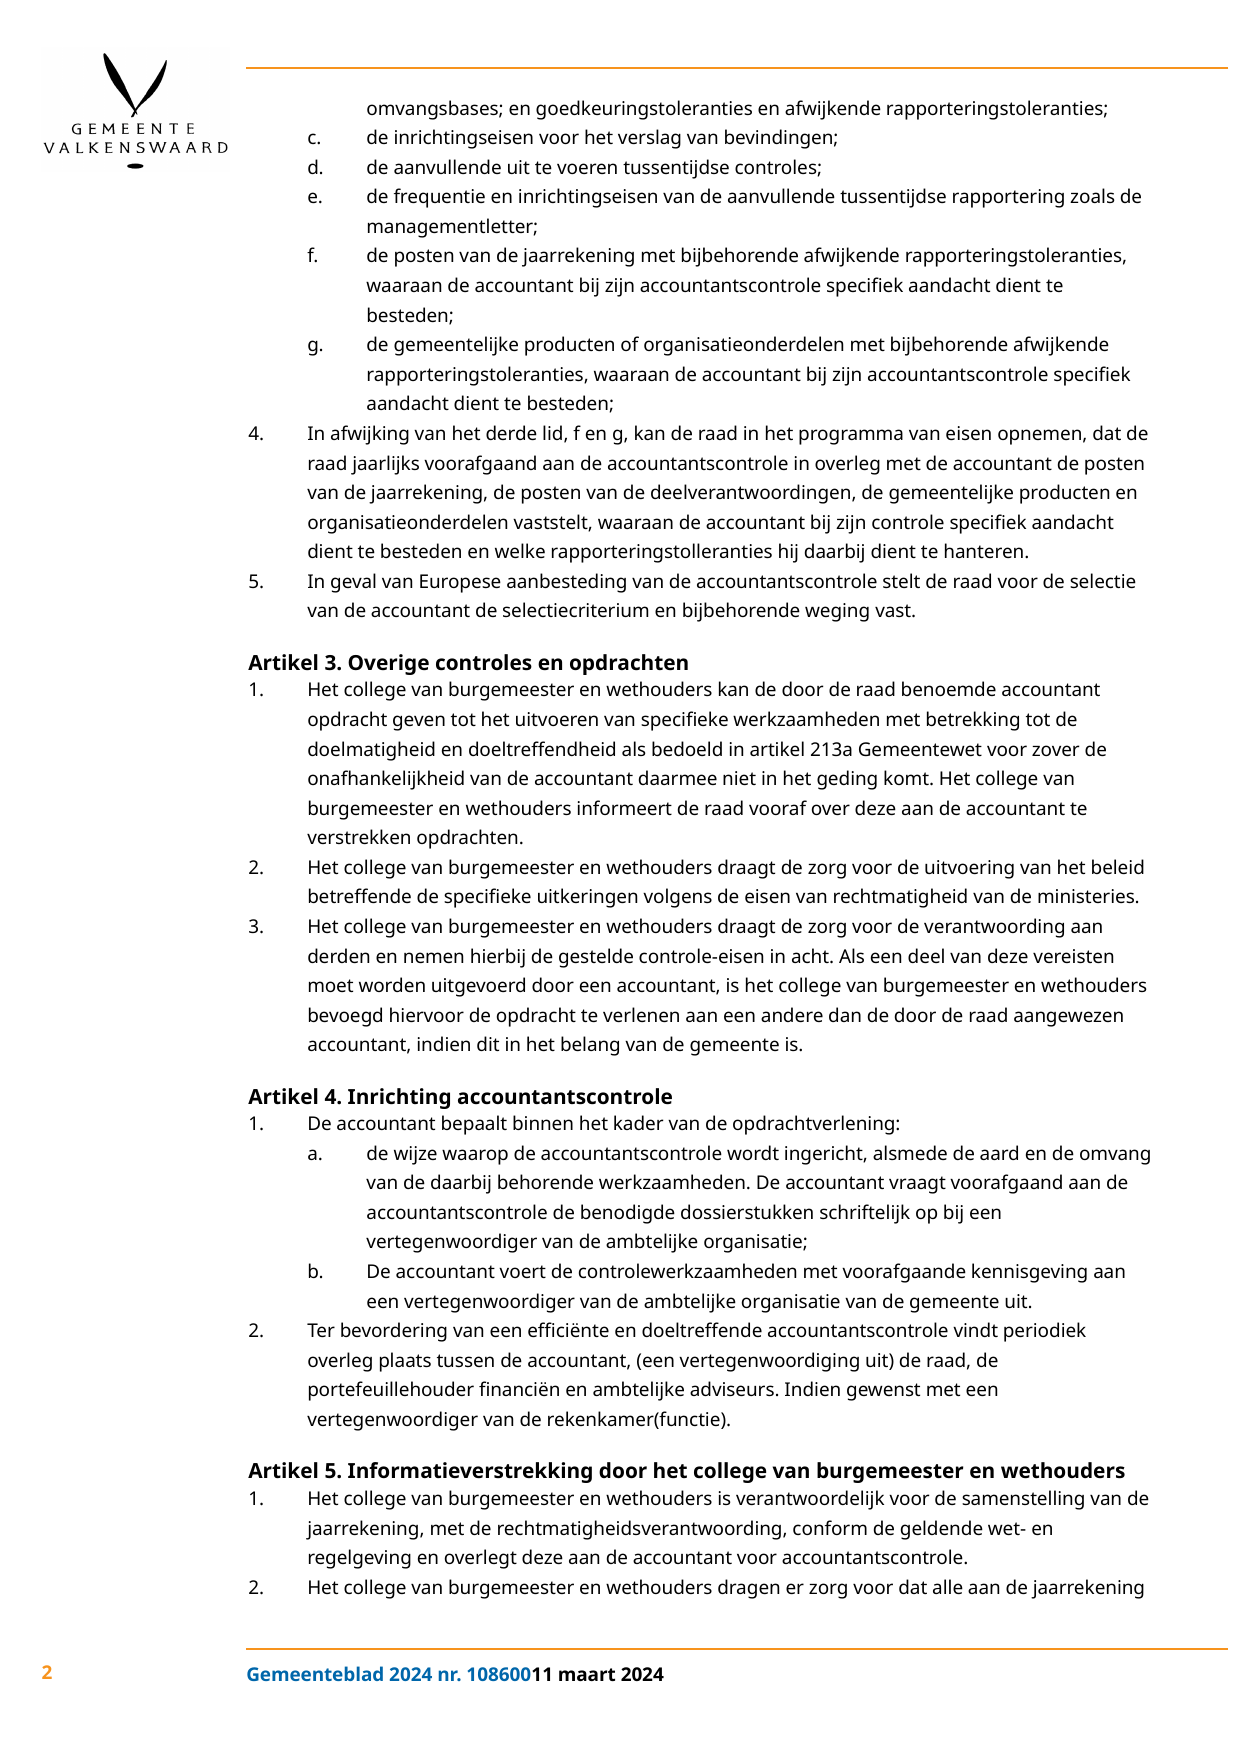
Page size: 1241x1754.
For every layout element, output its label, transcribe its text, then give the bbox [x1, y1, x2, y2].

list de aanvullende uit te voeren tussentijdse controles; [307, 154, 1152, 180]
list de wijze waarop de accountantscontrole wordt ingericht, alsmede de aard en de omvang van de daarbij behorende werkzaamheden. De accountant vraagt voorafgaand aan de accountantscontrole de benodigde dossierstukken schriftelijk op bij een vertegenwoordiger van de ambtelijke organisatie; [307, 1140, 1152, 1254]
list Het college van burgemeester en wethouders kan de door de raad benoemde accountant opdracht geven tot het uitvoeren van specifieke werkzaamheden met betrekking tot de doelmatigheid en doeltreffendheid als bedoeld in artikel 213a Gemeentewet voor zover de onafhankelijkheid van de accountant daarmee niet in het geding komt. Het college van burgemeester en wethouders informeert de raad vooraf over deze aan de accountant te verstrekken opdrachten. [248, 677, 1152, 850]
list Het college van burgemeester en wethouders is verantwoordelijk voor de samenstelling van de jaarrekening, met de rechtmatigheidsverantwoording, conform de geldende wet- en regelgeving en overlegt deze aan de accountant voor accountantscontrole. [248, 1485, 1152, 1570]
text Artikel 4. Inrichting accountantscontrole [248, 1082, 1152, 1110]
list Het college van burgemeester en wethouders draagt de zorg voor de verantwoording aan derden en nemen hierbij de gestelde controle-eisen in acht. Als een deel van deze vereisten moet worden uitgevoerd door een accountant, is het college van burgemeester en wethouders bevoegd hiervoor de opdracht te verlenen aan een andere dan de door de raad aangewezen accountant, indien dit in het belang van de gemeente is. [248, 913, 1152, 1057]
list omvangsbases; en goedkeuringstoleranties en afwijkende rapporteringstoleranties; [307, 95, 1152, 121]
text Artikel 5. Informatieverstrekking door het college van burgemeester en wethouders [248, 1457, 1152, 1485]
text Artikel 3. Overige controles en opdrachten [248, 648, 1152, 677]
list de frequentie en inrichtingseisen van de aanvullende tussentijdse rapportering zoals de managementletter; [307, 183, 1152, 239]
list Het college van burgemeester en wethouders draagt de zorg voor de uitvoering van het beleid betreffende de specifieke uitkeringen volgens de eisen van rechtmatigheid van de ministeries. [248, 854, 1152, 909]
list In afwijking van het derde lid, f en g, kan de raad in het programma van eisen opnemen, dat de raad jaarlijks voorafgaand aan de accountantscontrole in overleg met de accountant de posten van de jaarrekening, de posten van de deelverantwoordingen, de gemeentelijke producten en organisatieonderdelen vaststelt, waaraan de accountant bij zijn controle specifiek aandacht dient te besteden en welke rapporteringstolleranties hij daarbij dient te hanteren. [248, 420, 1152, 564]
list In geval van Europese aanbesteding van de accountantscontrole stelt de raad voor de selectie van de accountant de selectiecriterium en bijbehorende weging vast. [248, 568, 1152, 623]
list De accountant voert de controlewerkzaamheden met voorafgaande kennisgeving aan een vertegenwoordiger van de ambtelijke organisatie van de gemeente uit. [307, 1258, 1152, 1314]
list De accountant bepaalt binnen het kader van de opdrachtverlening: [248, 1110, 1152, 1136]
list Ter bevordering van een efficiënte en doeltreffende accountantscontrole vindt periodiek overleg plaats tussen de accountant, (een vertegenwoordiging uit) de raad, de portefeuillehouder financiën en ambtelijke adviseurs. Indien gewenst met een vertegenwoordiger van de rekenkamer(functie). [248, 1317, 1152, 1432]
list de posten van de jaarrekening met bijbehorende afwijkende rapporteringstoleranties, waaraan de accountant bij zijn accountantscontrole specifiek aandacht dient te besteden; [307, 243, 1152, 328]
list de gemeentelijke producten of organisatieonderdelen met bijbehorende afwijkende rapporteringstoleranties, waaraan de accountant bij zijn accountantscontrole specifiek aandacht dient te besteden; [307, 331, 1152, 416]
picture [41, 47, 231, 172]
list de inrichtingseisen voor het verslag van bevindingen; [307, 124, 1152, 150]
list Het college van burgemeester en wethouders dragen er zorg voor dat alle aan de jaarrekening [248, 1574, 1152, 1599]
